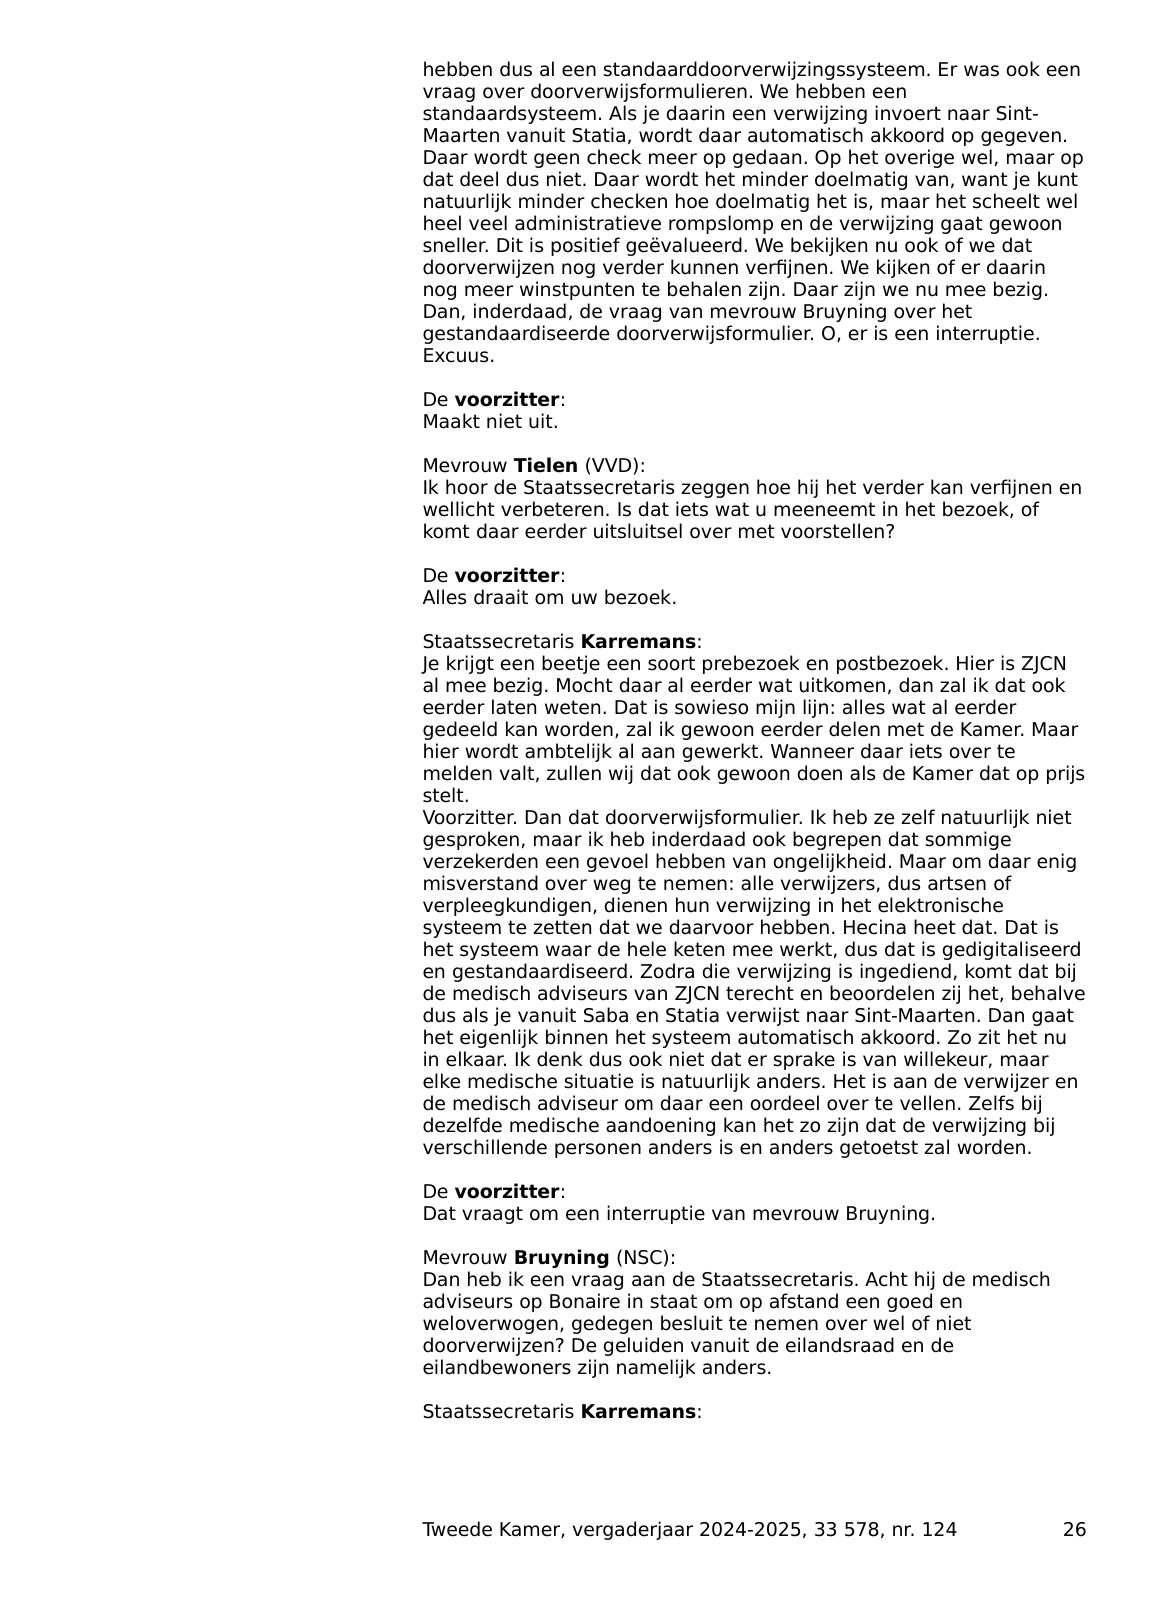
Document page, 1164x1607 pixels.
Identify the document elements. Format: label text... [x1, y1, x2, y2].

text Je krijgt een beetje een soort prebezoek en postbezoek. Hier is ZJCN al mee bezig. Mocht daar al eerder wat uitkomen, dan zal ik dat ook eerder laten weten. Dat is sowieso mijn lijn: alles wat al eerder gedeeld kan worden, zal ik gewoon eerder delen met de Kamer. Maar hier wordt ambtelijk al aan gewerkt. Wanneer daar iets over te melden valt, zullen wij dat ook gewoon doen als de Kamer dat op prijs stelt. [422, 653, 1087, 807]
text Ik hoor de Staatssecretaris zeggen hoe hij het verder kan verfijnen en wellicht verbeteren. Is dat iets wat u meeneemt in het bezoek, of komt daar eerder uitsluitsel over met voorstellen? [422, 477, 1087, 543]
text De voorzitter: [422, 565, 1087, 587]
text Maakt niet uit. [422, 411, 1087, 433]
text hebben dus al een standaarddoorverwijzingssysteem. Er was ook een vraag over doorverwijsformulieren. We hebben een standaardsysteem. Als je daarin een verwijzing invoert naar Sint-Maarten vanuit Statia, wordt daar automatisch akkoord op gegeven. Daar wordt geen check meer op gedaan. Op het overige wel, maar op dat deel dus niet. Daar wordt het minder doelmatig van, want je kunt natuurlijk minder checken hoe doelmatig het is, maar het scheelt wel heel veel administratieve rompslomp en de verwijzing gaat gewoon sneller. Dit is positief geëvalueerd. We bekijken nu ook of we dat doorverwijzen nog verder kunnen verfijnen. We kijken of er daarin nog meer winstpunten te behalen zijn. Daar zijn we nu mee bezig. [422, 59, 1087, 301]
text Dat vraagt om een interruptie van mevrouw Bruyning. [422, 1203, 1087, 1225]
text Dan, inderdaad, de vraag van mevrouw Bruyning over het gestandaardiseerde doorverwijsformulier. O, er is een interruptie. Excuus. [422, 301, 1087, 367]
text De voorzitter: [422, 1181, 1087, 1203]
text Dan heb ik een vraag aan de Staatssecretaris. Acht hij de medisch adviseurs op Bonaire in staat om op afstand een goed en weloverwogen, gedegen besluit te nemen over wel of niet doorverwijzen? De geluiden vanuit de eilandsraad en de eilandbewoners zijn namelijk anders. [422, 1269, 1087, 1379]
text De voorzitter: [422, 389, 1087, 411]
text Alles draait om uw bezoek. [422, 587, 1087, 609]
text Mevrouw Tielen (VVD): [422, 455, 1087, 477]
text Voorzitter. Dan dat doorverwijsformulier. Ik heb ze zelf natuurlijk niet gesproken, maar ik heb inderdaad ook begrepen dat sommige verzekerden een gevoel hebben van ongelijkheid. Maar om daar enig misverstand over weg te nemen: alle verwijzers, dus artsen of verpleegkundigen, dienen hun verwijzing in het elektronische systeem te zetten dat we daarvoor hebben. Hecina heet dat. Dat is het systeem waar de hele keten mee werkt, dus dat is gedigitaliseerd en gestandaardiseerd. Zodra die verwijzing is ingediend, komt dat bij de medisch adviseurs van ZJCN terecht en beoordelen zij het, behalve dus als je vanuit Saba en Statia verwijst naar Sint-Maarten. Dan gaat het eigenlijk binnen het systeem automatisch akkoord. Zo zit het nu in elkaar. Ik denk dus ook niet dat er sprake is van willekeur, maar elke medische situatie is natuurlijk anders. Het is aan de verwijzer en de medisch adviseur om daar een oordeel over te vellen. Zelfs bij dezelfde medische aandoening kan het zo zijn dat de verwijzing bij verschillende personen anders is en anders getoetst zal worden. [422, 807, 1087, 1159]
text Mevrouw Bruyning (NSC): [422, 1247, 1087, 1269]
text Staatssecretaris Karremans: [422, 631, 1087, 653]
text Staatssecretaris Karremans: [422, 1401, 1087, 1423]
